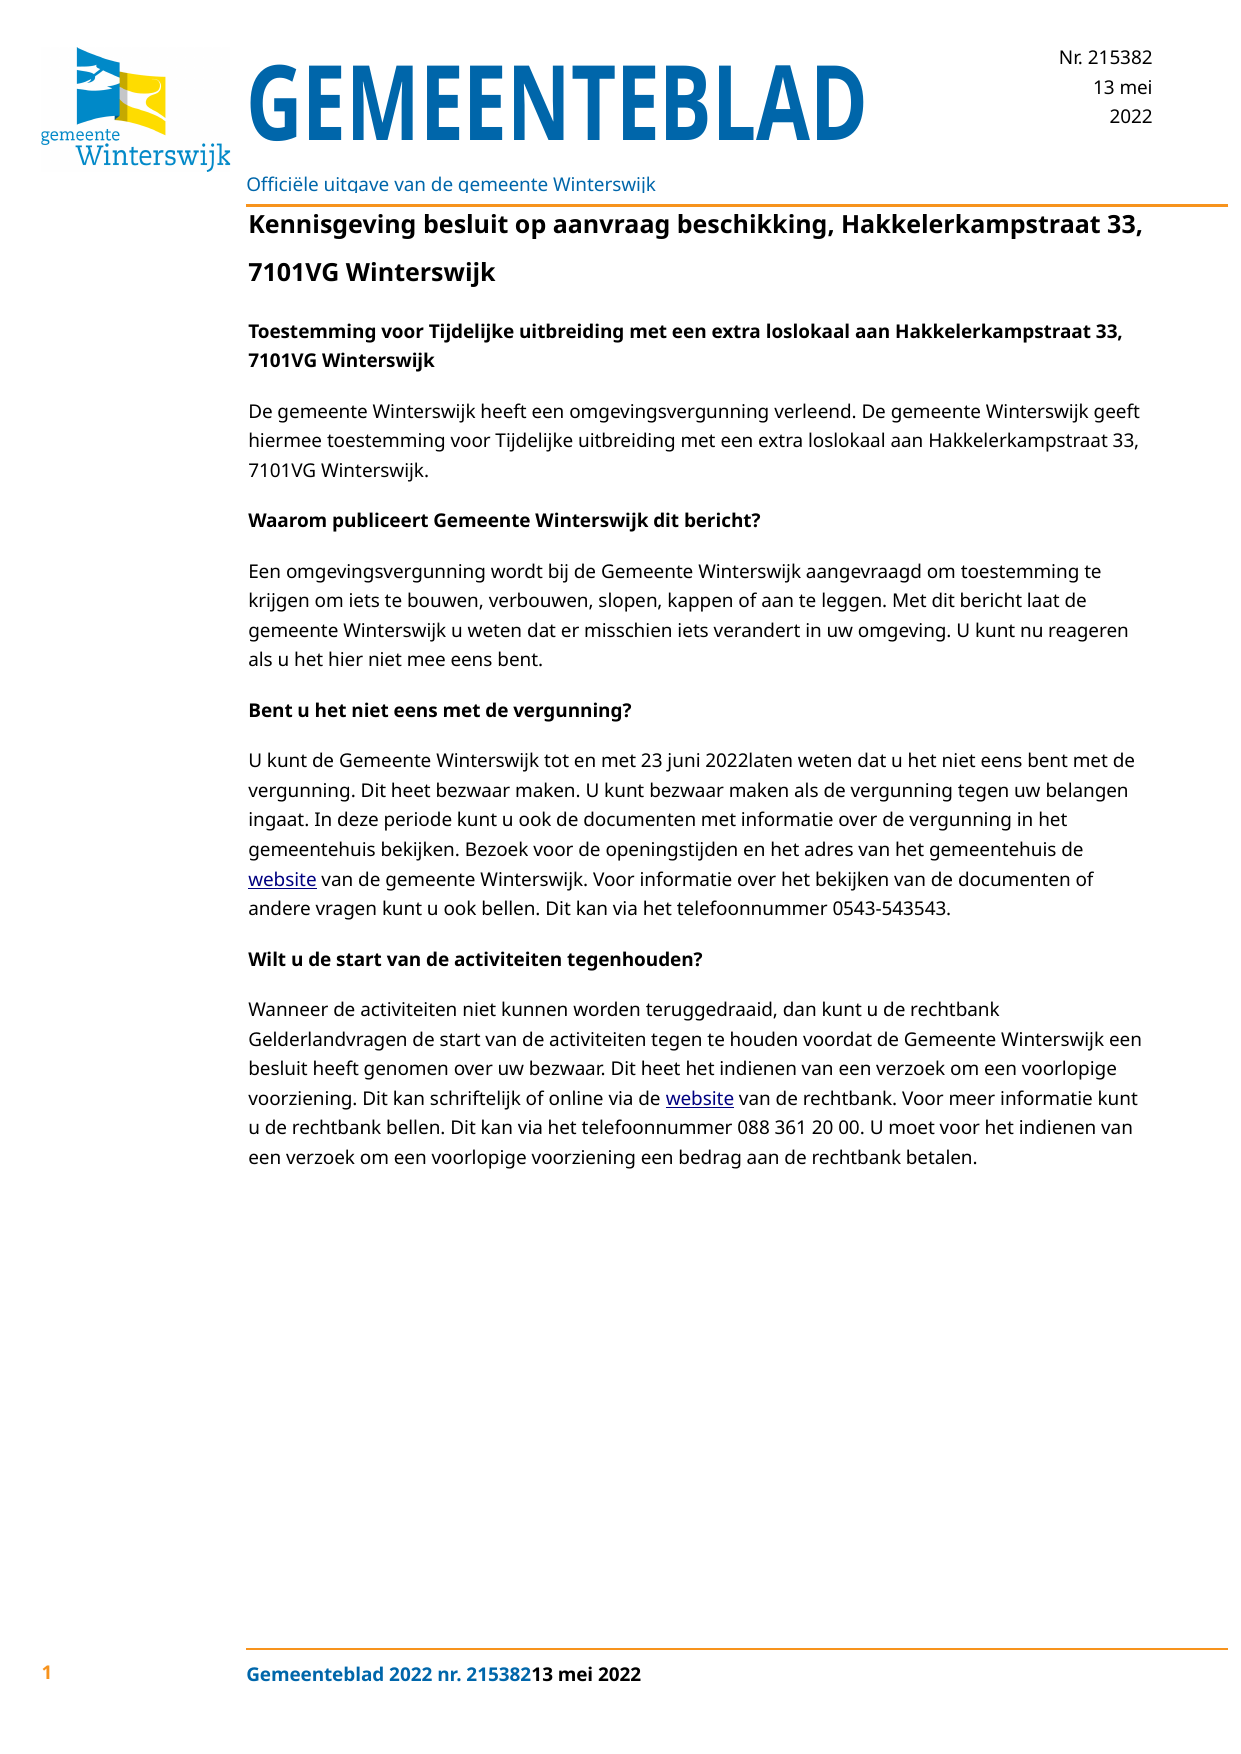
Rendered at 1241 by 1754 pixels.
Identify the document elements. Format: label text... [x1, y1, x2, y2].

text Kennisgeving besluit op aanvraag beschikking, Hakkelerkampstraat 33, 7101VG Winterswijk [248, 207, 1152, 288]
text Toestemming voor Tijdelijke uitbreiding met een extra loslokaal aan Hakkelerkampstraat 33, 7101VG Winterswijk [248, 318, 1152, 373]
text Bent u het niet eens met de vergunning? [248, 697, 1152, 723]
text U kunt de Gemeente Winterswijk tot en met 23 juni 2022laten weten dat u het niet eens bent met de vergunning. Dit heet bezwaar maken. U kunt bezwaar maken als de vergunning tegen uw belangen ingaat. In deze periode kunt u ook de documenten met informatie over de vergunning in het gemeentehuis bekijken. Bezoek voor de openingstijden en het adres van het gemeentehuis de website van de gemeente Winterswijk. Voor informatie over het bekijken van de documenten of andere vragen kunt u ook bellen. Dit kan via het telefoonnummer 0543-543543. [248, 747, 1152, 921]
picture [225, 153, 231, 162]
text Wanneer de activiteiten niet kunnen worden teruggedraaid, dan kunt u de rechtbank Gelderlandvragen de start van de activiteiten tegen te houden voordat de Gemeente Winterswijk een besluit heeft genomen over uw bezwaar. Dit heet het indienen van een verzoek om een voorlopige voorziening. Dit kan schriftelijk of online via de website van de rechtbank. Voor meer informatie kunt u de rechtbank bellen. Dit kan via het telefoonnummer 088 361 20 00. U moet voor het indienen van een verzoek om een voorlopige voorziening een bedrag aan de rechtbank betalen. [248, 996, 1152, 1170]
text De gemeente Winterswijk heeft een omgevingsvergunning verleend. De gemeente Winterswijk geeft hiermee toestemming voor Tijdelijke uitbreiding met een extra loslokaal aan Hakkelerkampstraat 33, 7101VG Winterswijk. [248, 398, 1152, 483]
text Een omgevingsvergunning wordt bij de Gemeente Winterswijk aangevraagd om toestemming te krijgen om iets te bouwen, verbouwen, slopen, kappen of aan te leggen. Met dit bericht laat de gemeente Winterswijk u weten dat er misschien iets verandert in uw omgeving. U kunt nu reageren als u het hier niet mee eens bent. [248, 558, 1152, 672]
text Waarom publiceert Gemeente Winterswijk dit bericht? [248, 507, 1152, 533]
text Wilt u de start van de activiteiten tegenhouden? [248, 946, 1152, 972]
picture [41, 47, 231, 172]
